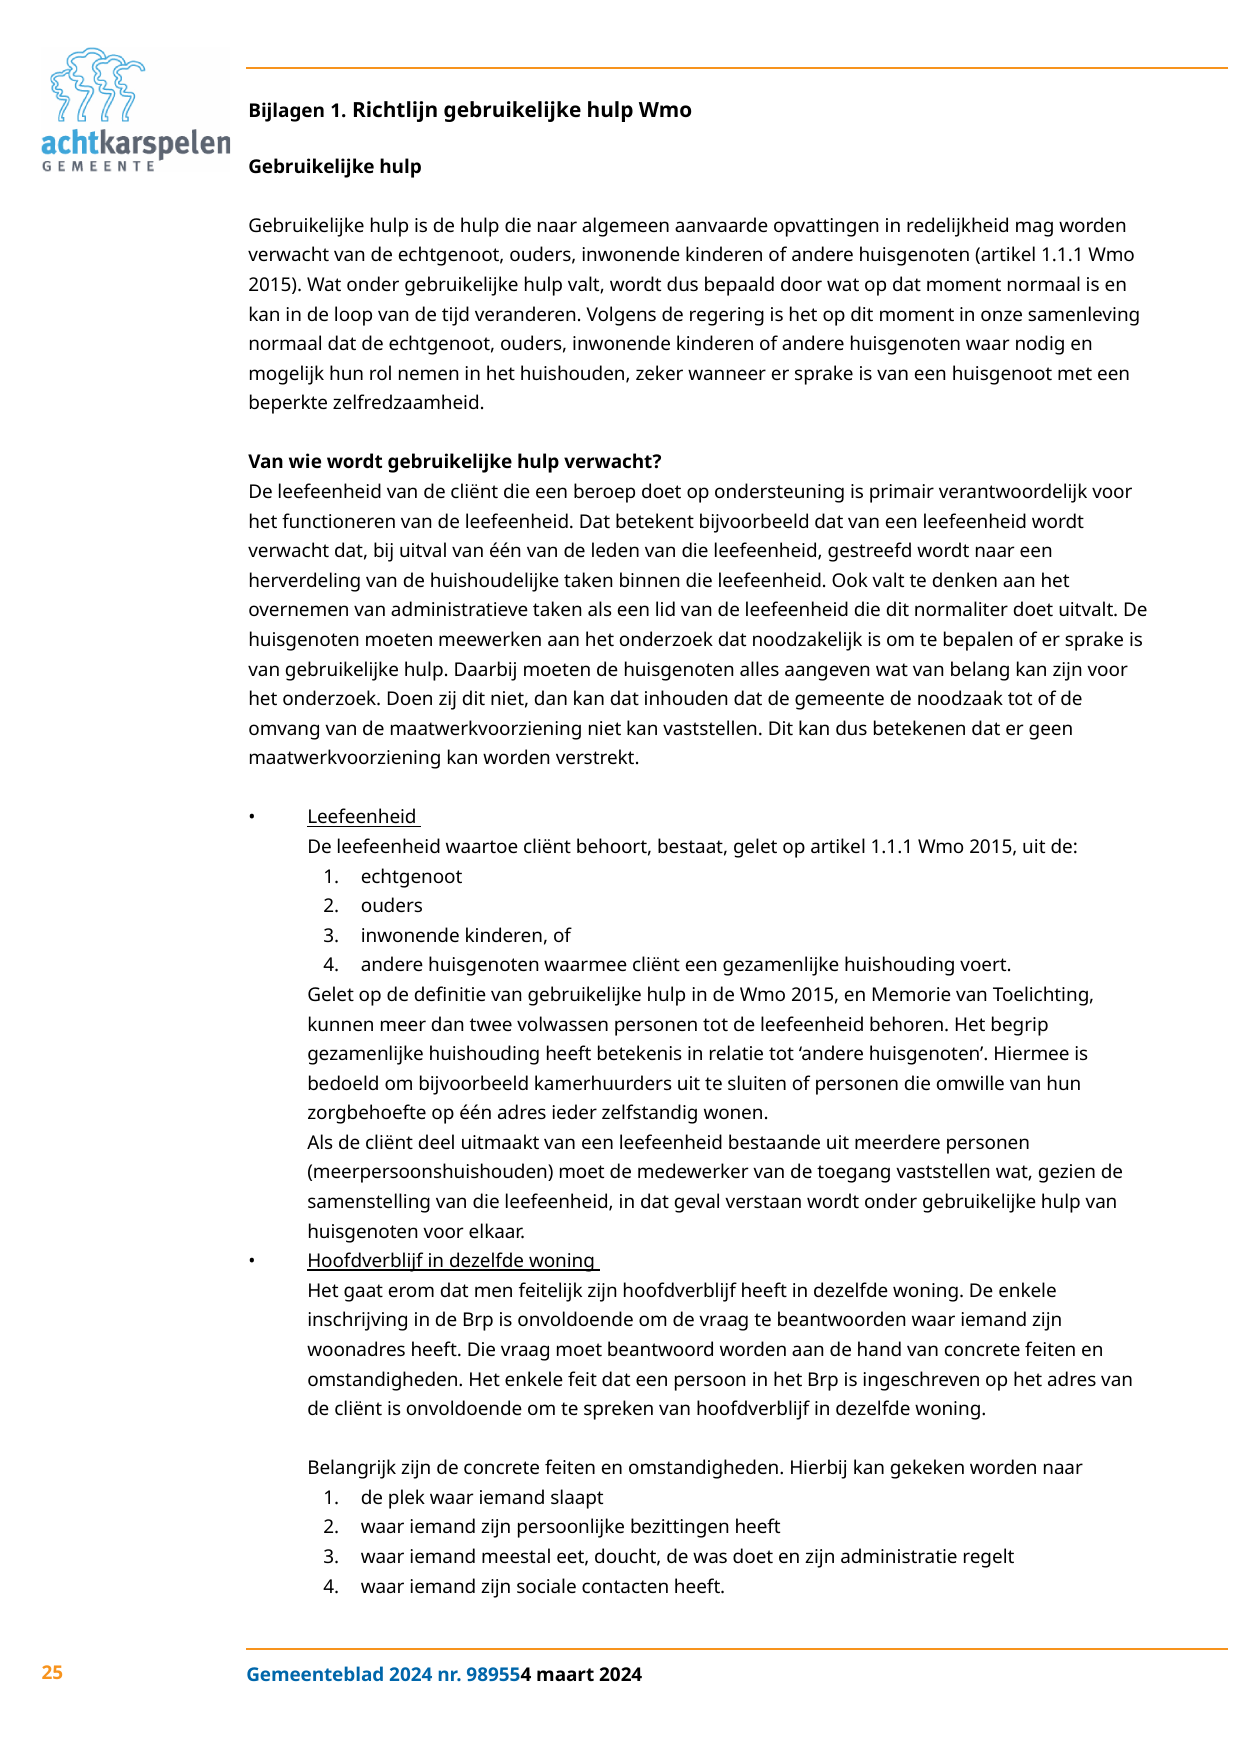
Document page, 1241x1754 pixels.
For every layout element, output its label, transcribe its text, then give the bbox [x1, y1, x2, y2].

list waar iemand zijn persoonlijke bezittingen heeft [323, 1514, 1152, 1539]
list Het gaat erom dat men feitelijk zijn hoofdverblijf heeft in dezelfde woning. De enkele inschrijving in de Brp is onvoldoende om de vraag te beantwoorden waar iemand zijn woonadres heeft. Die vraag moet beantwoord worden aan de hand van concrete feiten en omstandigheden. Het enkele feit dat een persoon in het Brp is ingeschreven op het adres van de cliënt is onvoldoende om te spreken van hoofdverblijf in dezelfde woning. [248, 1277, 1152, 1421]
text Gebruikelijke hulp is de hulp die naar algemeen aanvaarde opvattingen in redelijkheid mag worden verwacht van de echtgenoot, ouders, inwonende kinderen of andere huisgenoten (artikel 1.1.1 Wmo 2015). Wat onder gebruikelijke hulp valt, wordt dus bepaald door wat op dat moment normaal is en kan in de loop van de tijd veranderen. Volgens de regering is het op dit moment in onze samenleving normaal dat de echtgenoot, ouders, inwonende kinderen of andere huisgenoten waar nodig en mogelijk hun rol nemen in het huishouden, zeker wanneer er sprake is van een huisgenoot met een beperkte zelfredzaamheid. [248, 212, 1152, 415]
list andere huisgenoten waarmee cliënt een gezamenlijke huishouding voert. [323, 952, 1152, 977]
list Gelet op de definitie van gebruikelijke hulp in de Wmo 2015, en Memorie van Toelichting, kunnen meer dan twee volwassen personen tot de leefeenheid behoren. Het begrip gezamenlijke huishouding heeft betekenis in relatie tot ‘andere huisgenoten’. Hiermee is bedoeld om bijvoorbeeld kamerhuurders uit te sluiten of personen die omwille van hun zorgbehoefte op één adres ieder zelfstandig wonen. [248, 981, 1152, 1125]
list De leefeenheid waartoe cliënt behoort, bestaat, gelet op artikel 1.1.1 Wmo 2015, uit de: [248, 833, 1152, 859]
list Leefeenheid [248, 804, 1152, 829]
list ouders [323, 892, 1152, 918]
list Belangrijk zijn de concrete feiten en omstandigheden. Hierbij kan gekeken worden naar [248, 1454, 1152, 1480]
text Gebruikelijke hulp [248, 153, 1152, 179]
list echtgenoot [323, 863, 1152, 889]
list waar iemand zijn sociale contacten heeft. [323, 1573, 1152, 1599]
text Bijlagen 1. Richtlijn gebruikelijke hulp Wmo [248, 95, 1152, 123]
list de plek waar iemand slaapt [323, 1484, 1152, 1510]
list Hoofdverblijf in dezelfde woning [248, 1247, 1152, 1273]
list Als de cliënt deel uitmaakt van een leefeenheid bestaande uit meerdere personen (meerpersoonshuishouden) moet de medewerker van de toegang vaststellen wat, gezien de samenstelling van die leefeenheid, in dat geval verstaan wordt onder gebruikelijke hulp van huisgenoten voor elkaar. [248, 1129, 1152, 1244]
list inwonende kinderen, of [323, 922, 1152, 948]
list waar iemand meestal eet, doucht, de was doet en zijn administratie regelt [323, 1543, 1152, 1569]
text Van wie wordt gebruikelijke hulp verwacht? [248, 449, 1152, 474]
picture [41, 47, 231, 172]
text De leefeenheid van de cliënt die een beroep doet op ondersteuning is primair verantwoordelijk voor het functioneren van de leefeenheid. Dat betekent bijvoorbeeld dat van een leefeenheid wordt verwacht dat, bij uitval van één van de leden van die leefeenheid, gestreefd wordt naar een herverdeling van de huishoudelijke taken binnen die leefeenheid. Ook valt te denken aan het overnemen van administratieve taken als een lid van de leefeenheid die dit normaliter doet uitvalt. De huisgenoten moeten meewerken aan het onderzoek dat noodzakelijk is om te bepalen of er sprake is van gebruikelijke hulp. Daarbij moeten de huisgenoten alles aangeven wat van belang kan zijn voor het onderzoek. Doen zij dit niet, dan kan dat inhouden dat de gemeente de noodzaak tot of de omvang van de maatwerkvoorziening niet kan vaststellen. Dit kan dus betekenen dat er geen maatwerkvoorziening kan worden verstrekt. [248, 478, 1152, 770]
